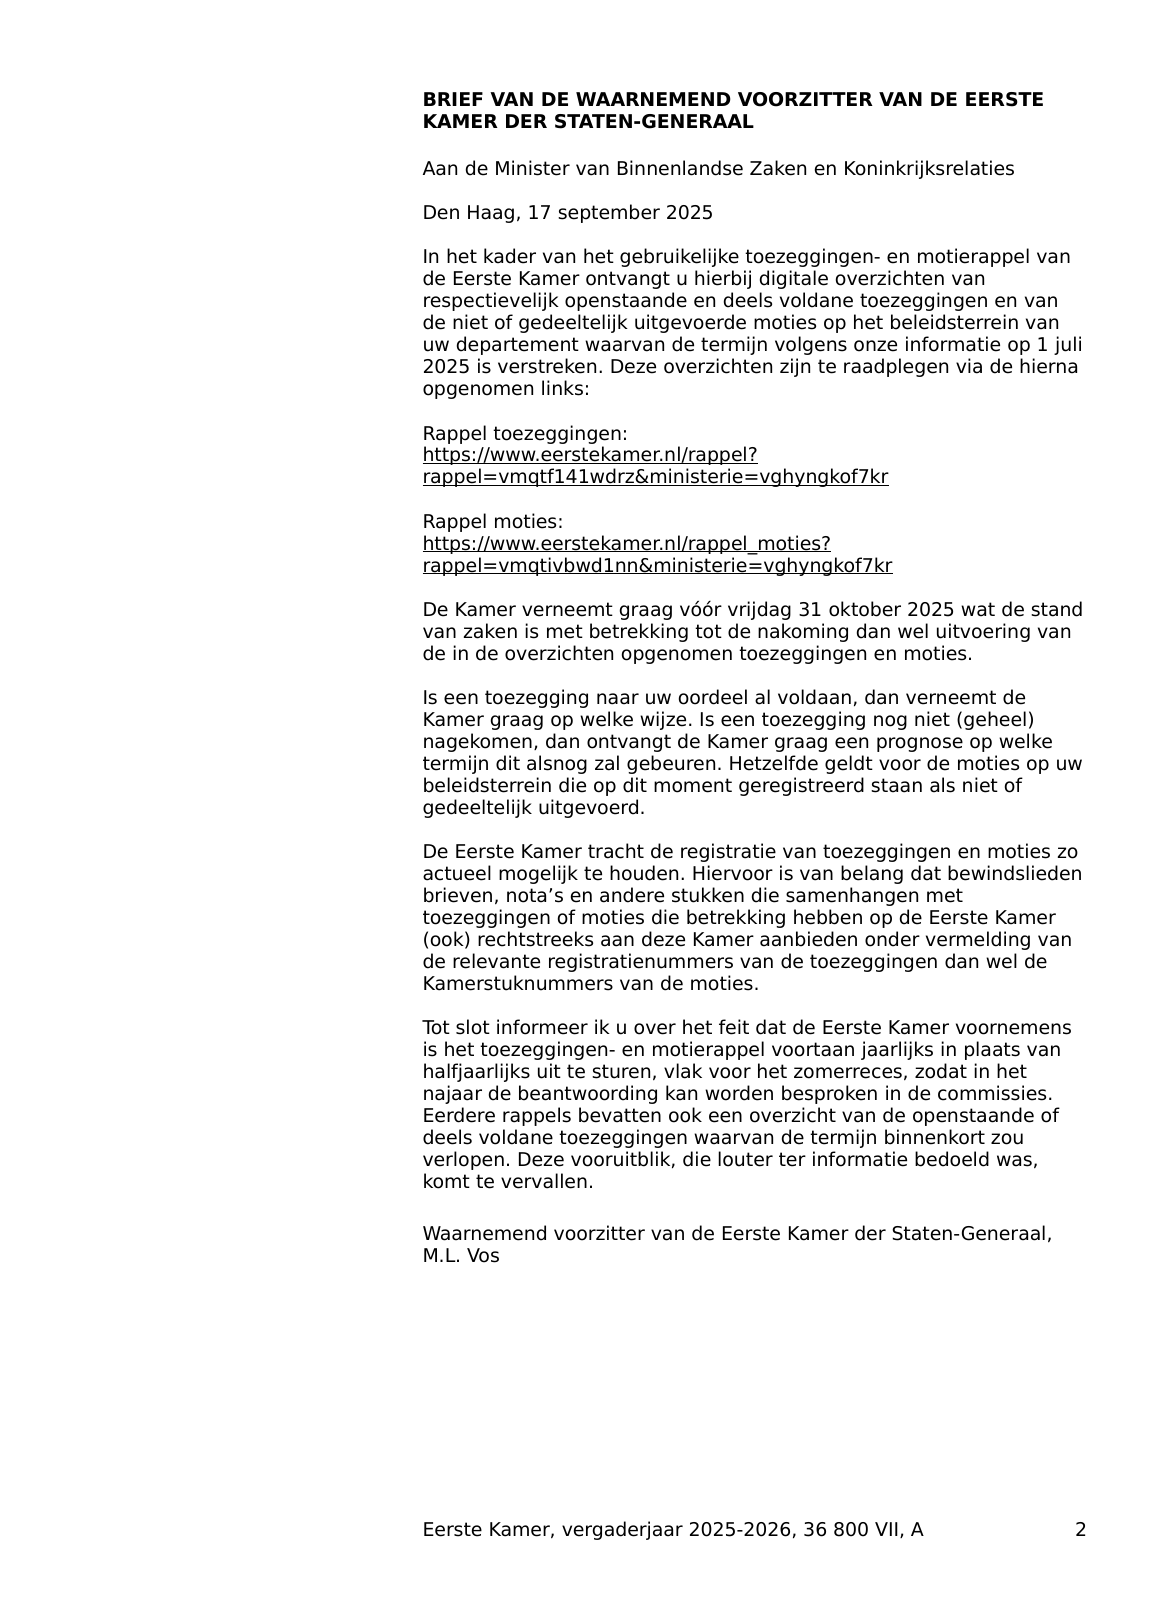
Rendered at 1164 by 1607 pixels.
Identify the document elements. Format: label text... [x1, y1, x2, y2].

text https://www.eerstekamer.nl/rappel_moties?rappel=vmqtivbwd1nn&ministerie=vghyngkof7kr [422, 532, 1087, 576]
text Tot slot informeer ik u over het feit dat de Eerste Kamer voornemens is het toezeggingen- en motierappel voortaan jaarlijks in plaats van halfjaarlijks uit te sturen, vlak voor het zomerreces, zodat in het najaar de beantwoording kan worden besproken in de commissies. Eerdere rappels bevatten ook een overzicht van de openstaande of deels voldane toezeggingen waarvan de termijn binnenkort zou verlopen. Deze vooruitblik, die louter ter informatie bedoeld was, komt te vervallen. [422, 1017, 1087, 1193]
text Den Haag, 17 september 2025 [422, 202, 1087, 224]
text Is een toezegging naar uw oordeel al voldaan, dan verneemt de Kamer graag op welke wijze. Is een toezegging nog niet (geheel) nagekomen, dan ontvangt de Kamer graag een prognose op welke termijn dit alsnog zal gebeuren. Hetzelfde geldt voor de moties op uw beleidsterrein die op dit moment geregistreerd staan als niet of gedeeltelijk uitgevoerd. [422, 687, 1087, 819]
text https://www.eerstekamer.nl/rappel?rappel=vmqtf141wdrz&ministerie=vghyngkof7kr [422, 444, 1087, 488]
subtitle BRIEF VAN DE WAARNEMEND VOORZITTER VAN DE EERSTE KAMER DER STATEN-GENERAAL [422, 89, 1087, 133]
text De Kamer verneemt graag vóór vrijdag 31 oktober 2025 wat de stand van zaken is met betrekking tot de nakoming dan wel uitvoering van de in de overzichten opgenomen toezeggingen en moties. [422, 599, 1087, 664]
text Rappel moties: [422, 511, 1087, 532]
text Rappel toezeggingen: [422, 422, 1087, 444]
text De Eerste Kamer tracht de registratie van toezeggingen en moties zo actueel mogelijk te houden. Hiervoor is van belang dat bewindslieden brieven, nota’s en andere stukken die samenhangen met toezeggingen of moties die betrekking hebben op de Eerste Kamer (ook) rechtstreeks aan deze Kamer aanbieden onder vermelding van de relevante registratienummers van de toezeggingen dan wel de Kamerstuknummers van de moties. [422, 841, 1087, 995]
text In het kader van het gebruikelijke toezeggingen- en motierappel van de Eerste Kamer ontvangt u hierbij digitale overzichten van respectievelijk openstaande en deels voldane toezeggingen en van de niet of gedeeltelijk uitgevoerde moties op het beleidsterrein van uw departement waarvan de termijn volgens onze informatie op 1 juli 2025 is verstreken. Deze overzichten zijn te raadplegen via de hierna opgenomen links: [422, 246, 1087, 400]
text Aan de Minister van Binnenlandse Zaken en Koninkrijksrelaties [422, 158, 1087, 180]
text Waarnemend voorzitter van de Eerste Kamer der Staten-Generaal, M.L. Vos [422, 1223, 1087, 1267]
